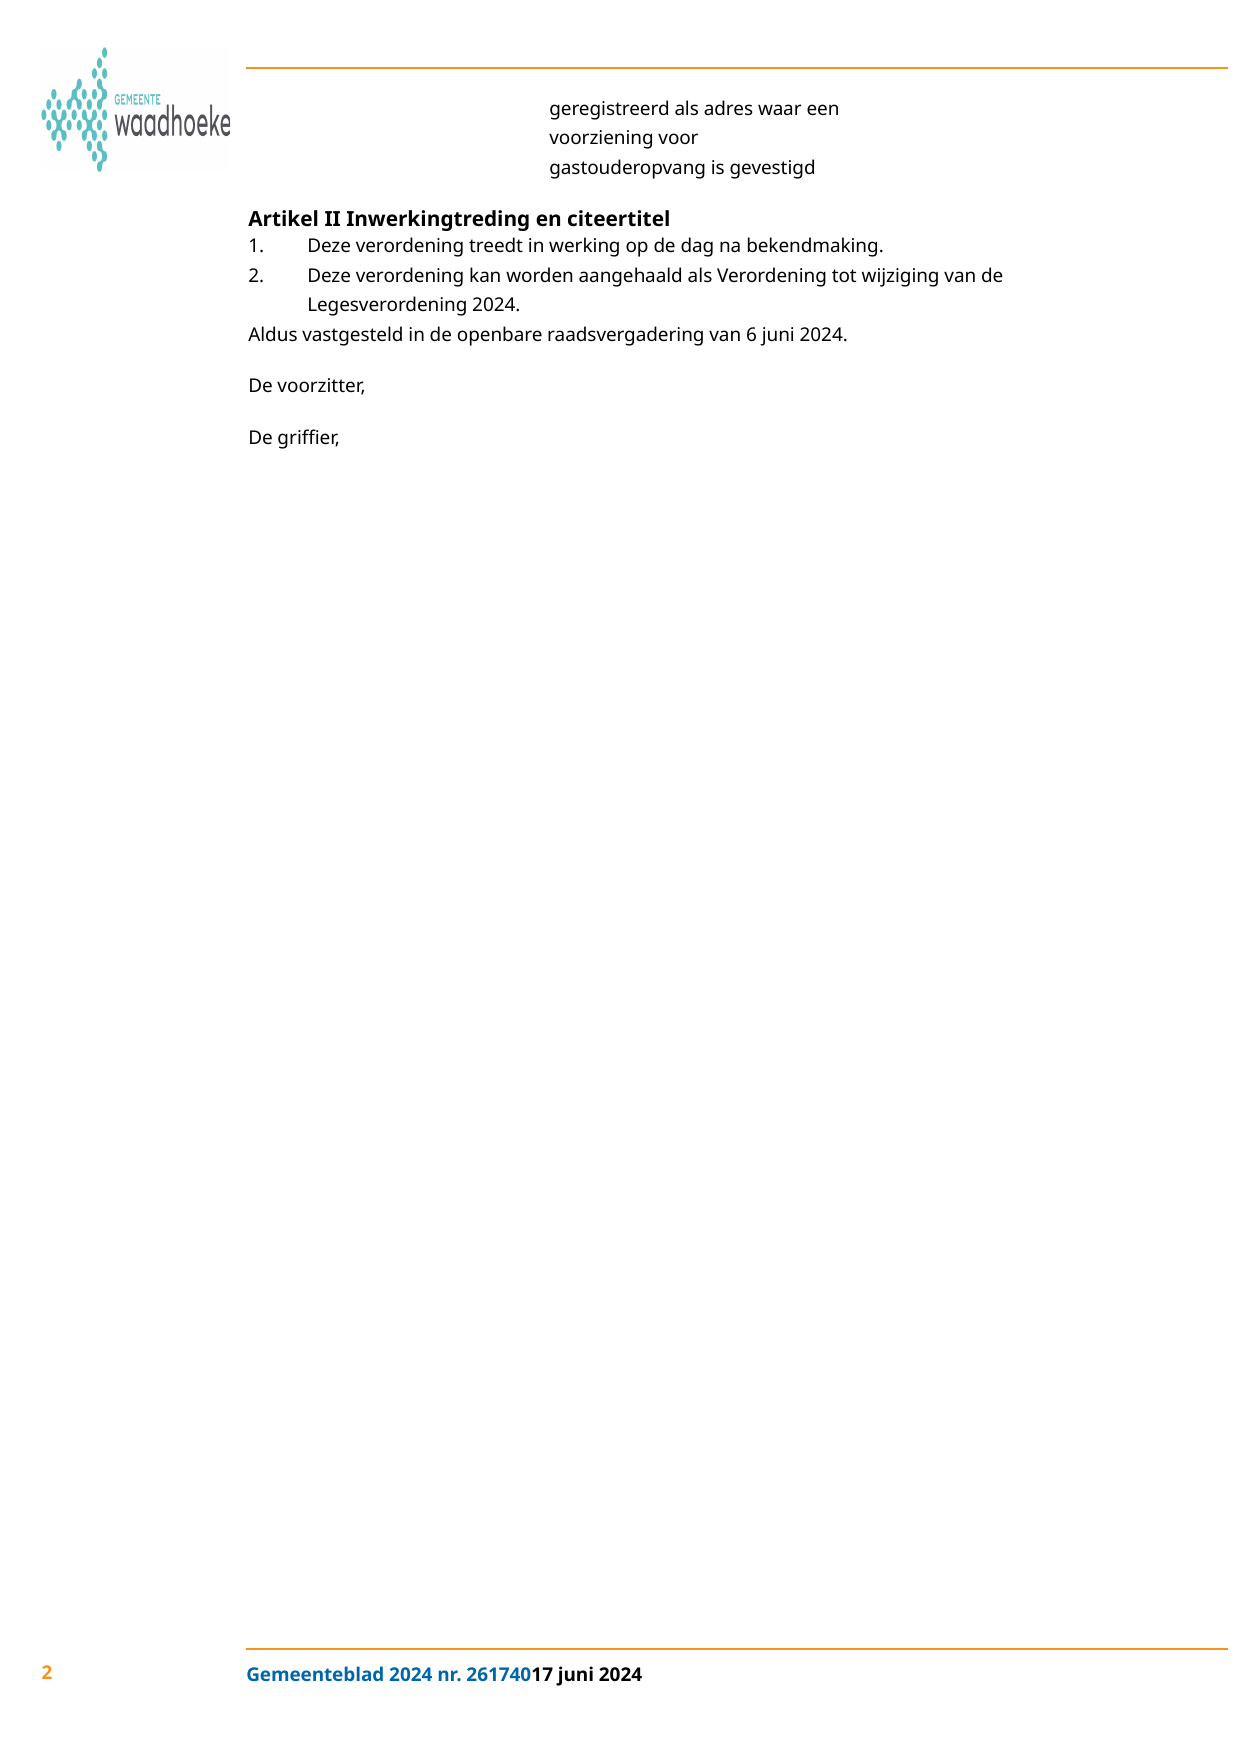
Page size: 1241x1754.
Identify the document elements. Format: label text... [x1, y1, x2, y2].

table_cell geregistreerd als adres waar een voorziening voor gastouderopvang is gevestigd [549, 95, 850, 180]
table_cell [248, 95, 549, 180]
text Aldus vastgesteld in de openbare raadsvergadering van 6 juni 2024. [248, 321, 1152, 347]
list Deze verordening treedt in werking op de dag na bekendmaking. [248, 232, 1152, 258]
text De griffier, [248, 424, 1152, 449]
text Artikel II Inwerkingtreding en citeertitel [248, 204, 1152, 232]
list Deze verordening kan worden aangehaald als Verordening tot wijziging van de Legesverordening 2024. [248, 262, 1152, 317]
table_cell [850, 95, 1152, 180]
text De voorzitter, [248, 372, 1152, 398]
picture [41, 47, 231, 172]
